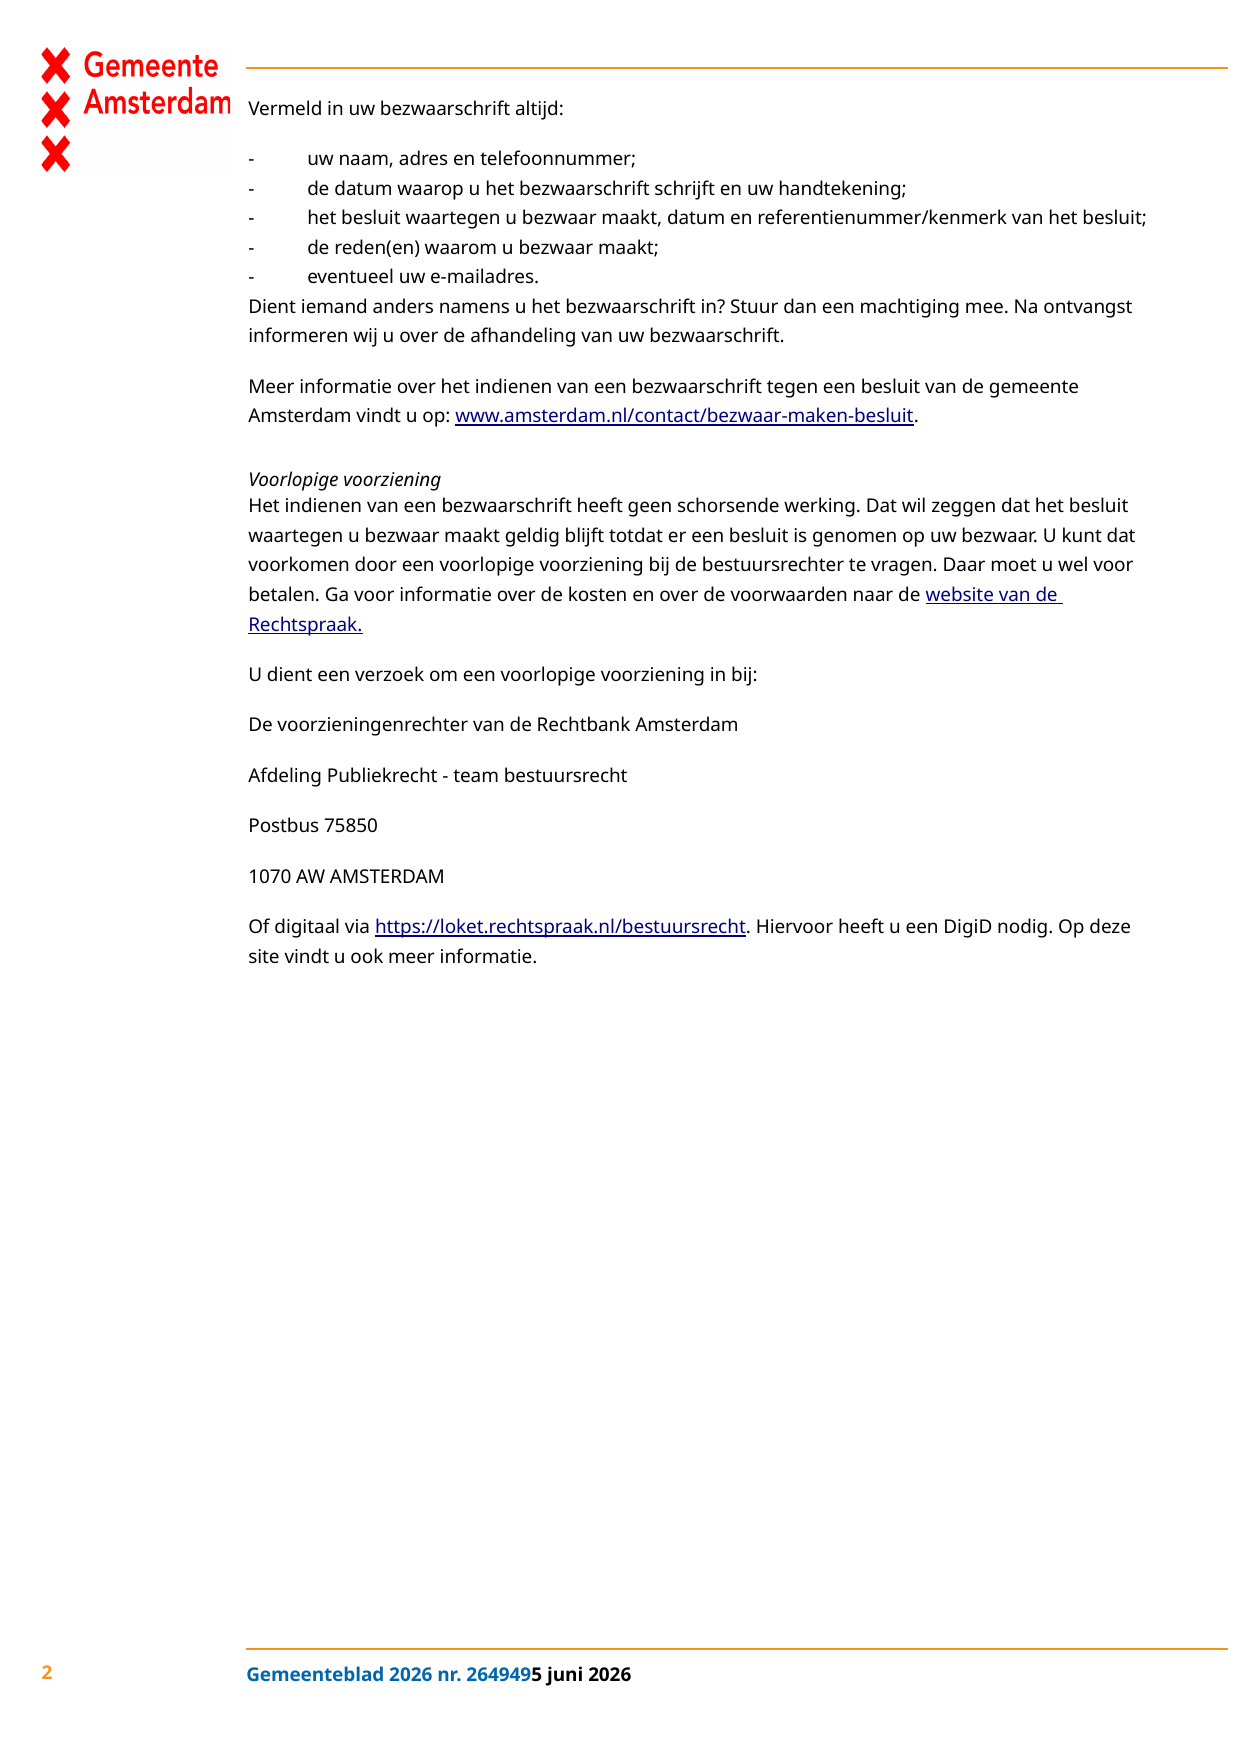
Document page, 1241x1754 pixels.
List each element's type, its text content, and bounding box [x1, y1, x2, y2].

list de reden(en) waarom u bezwaar maakt; [248, 234, 1152, 260]
text Afdeling Publiekrecht - team bestuursrecht [248, 762, 1152, 788]
list de datum waarop u het bezwaarschrift schrijft en uw handtekening; [248, 175, 1152, 201]
text Voorlopige voorziening [248, 467, 1152, 492]
picture [41, 47, 231, 172]
text 1070 AW AMSTERDAM [248, 863, 1152, 888]
list eventueel uw e-mailadres. [248, 263, 1152, 289]
text Of digitaal via https://loket.rechtspraak.nl/bestuursrecht. Hiervoor heeft u een DigiD nodig. Op deze site vindt u ook meer informatie. [248, 913, 1152, 968]
text U dient een verzoek om een voorlopige voorziening in bij: [248, 661, 1152, 687]
text Postbus 75850 [248, 812, 1152, 838]
text Het indienen van een bezwaarschrift heeft geen schorsende werking. Dat wil zeggen dat het besluit waartegen u bezwaar maakt geldig blijft totdat er een besluit is genomen op uw bezwaar. U kunt dat voorkomen door een voorlopige voorziening bij de bestuursrechter te vragen. Daar moet u wel voor betalen. Ga voor informatie over de kosten en over de voorwaarden naar de website van de Rechtspraak. [248, 492, 1152, 636]
text Meer informatie over het indienen van een bezwaarschrift tegen een besluit van de gemeente Amsterdam vindt u op: www.amsterdam.nl/contact/bezwaar-maken-besluit. [248, 373, 1152, 428]
text De voorzieningenrechter van de Rechtbank Amsterdam [248, 712, 1152, 737]
list uw naam, adres en telefoonnummer; [248, 145, 1152, 171]
list het besluit waartegen u bezwaar maakt, datum en referentienummer/kenmerk van het besluit; [248, 204, 1152, 230]
text Dient iemand anders namens u het bezwaarschrift in? Stuur dan een machtiging mee. Na ontvangst informeren wij u over de afhandeling van uw bezwaarschrift. [248, 293, 1152, 348]
text Vermeld in uw bezwaarschrift altijd: [248, 95, 1152, 121]
